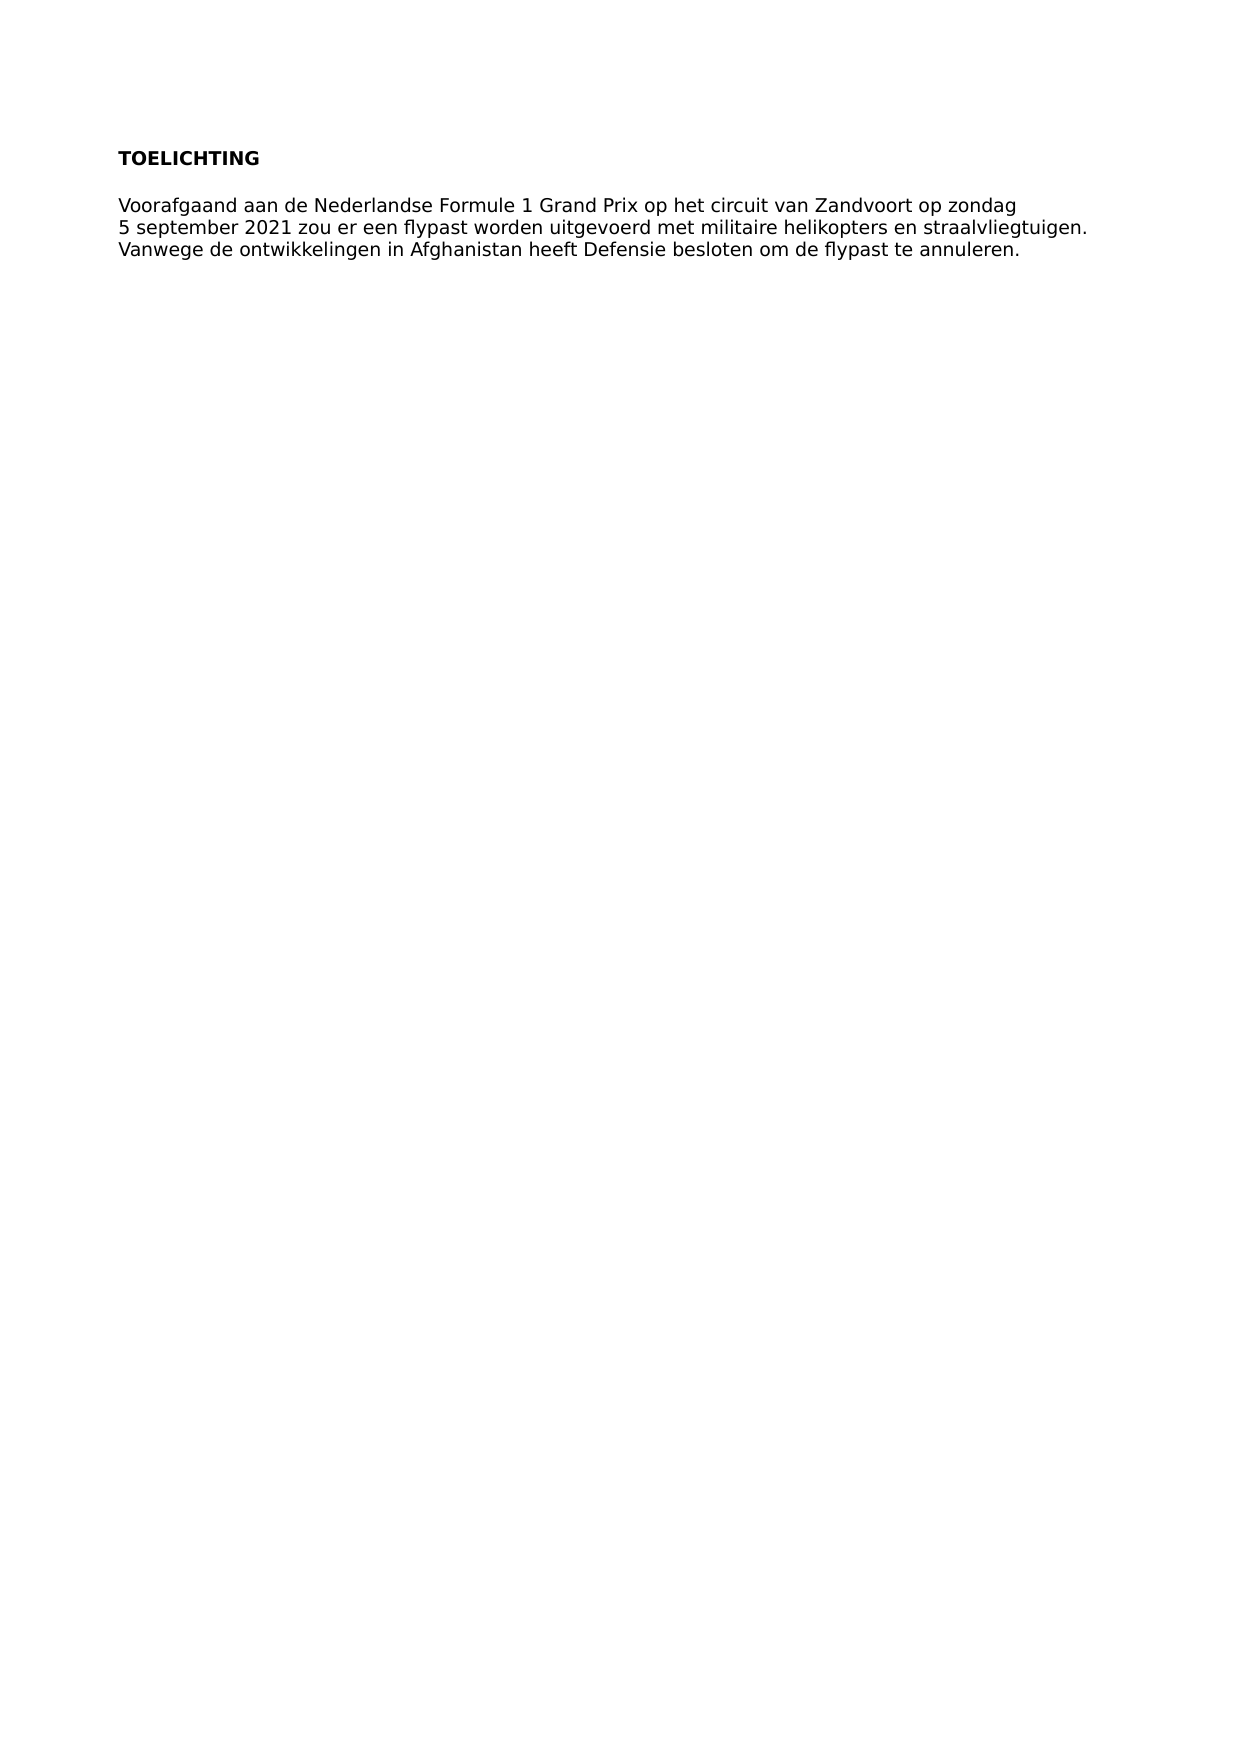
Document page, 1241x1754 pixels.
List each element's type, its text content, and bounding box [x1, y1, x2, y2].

subtitle TOELICHTING [118, 148, 1122, 170]
text Voorafgaand aan de Nederlandse Formule 1 Grand Prix op het circuit van Zandvoort op zondag 5 september 2021 zou er een flypast worden uitgevoerd met militaire helikopters en straalvliegtuigen. Vanwege de ontwikkelingen in Afghanistan heeft Defensie besloten om de flypast te annuleren. [118, 195, 1122, 261]
